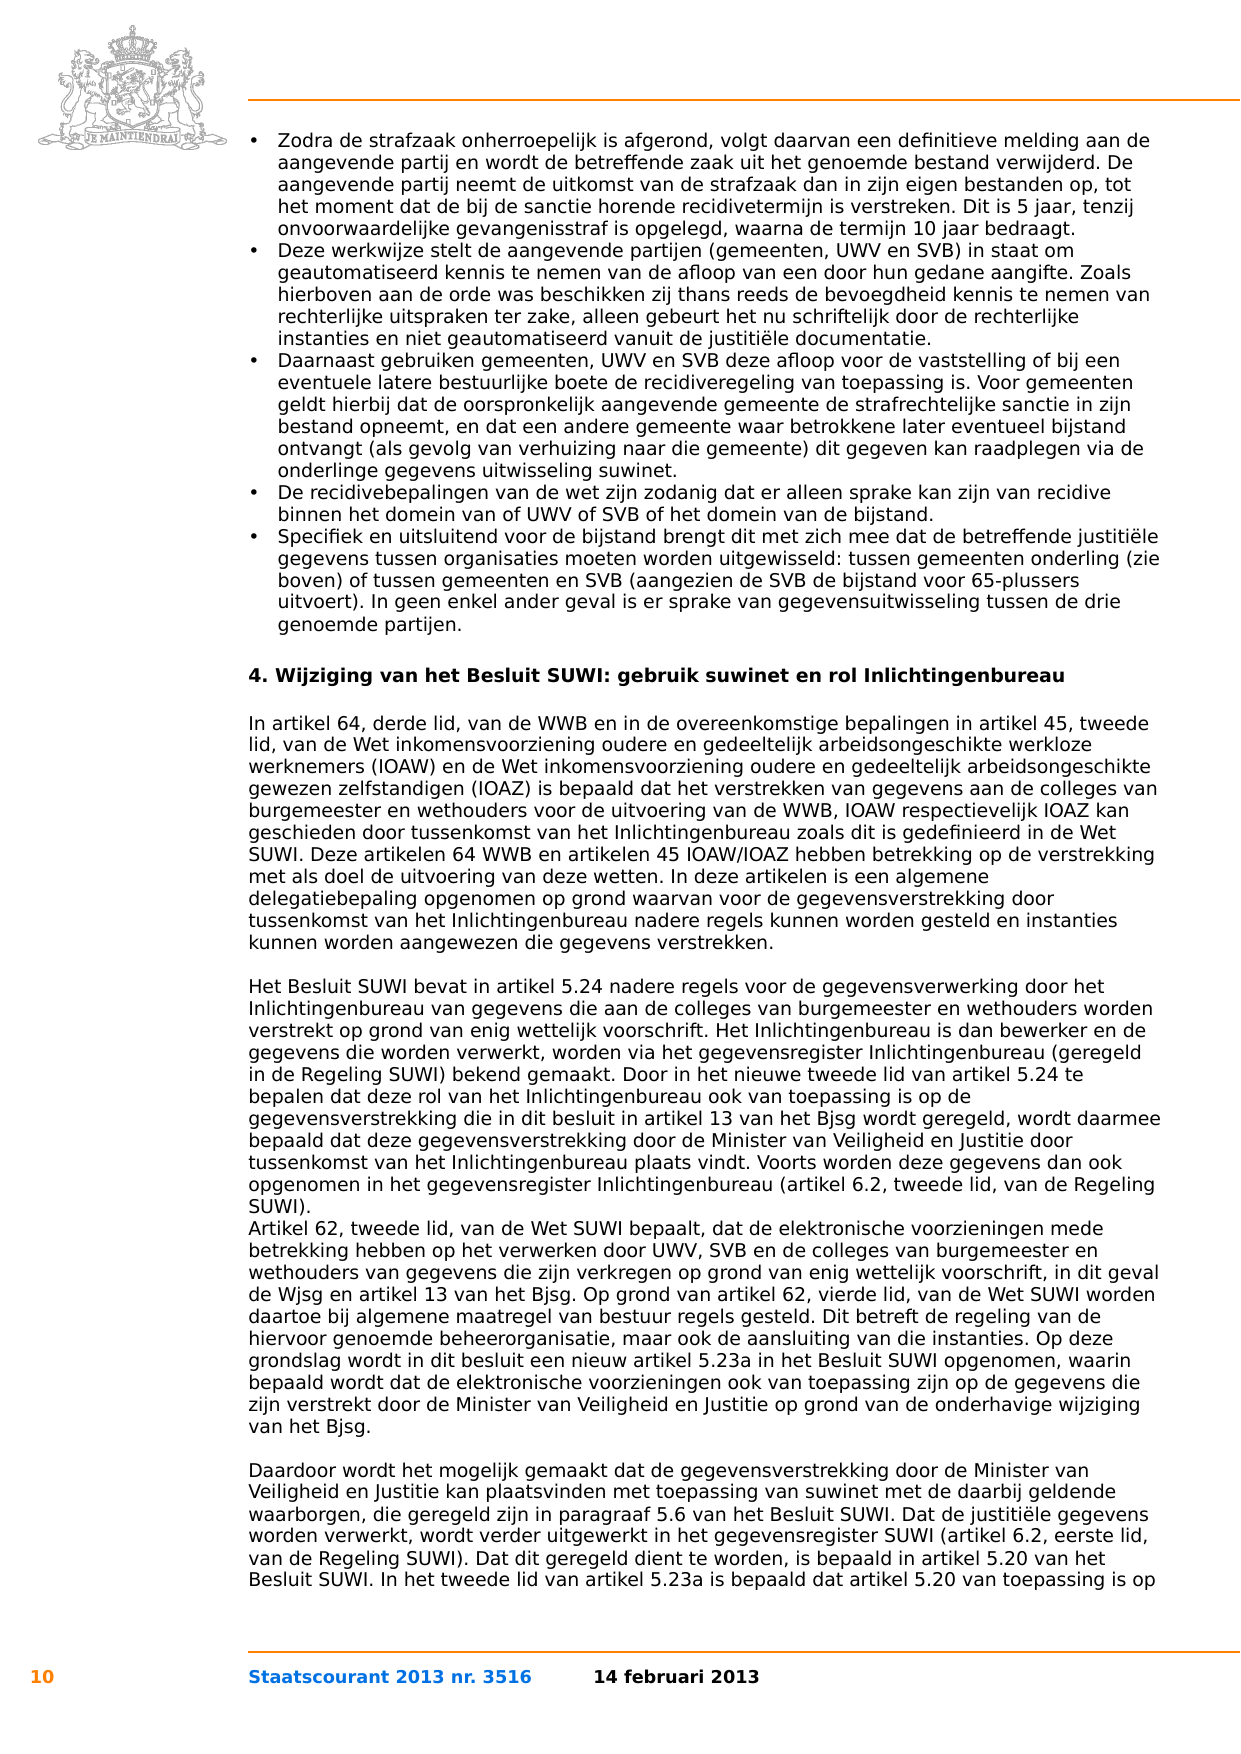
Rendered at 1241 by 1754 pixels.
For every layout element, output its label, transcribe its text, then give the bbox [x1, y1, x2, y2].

text Het Besluit SUWI bevat in artikel 5.24 nadere regels voor de gegevensverwerking door het Inlichtingenbureau van gegevens die aan de colleges van burgemeester en wethouders worden verstrekt op grond van enig wettelijk voorschrift. Het Inlichtingenbureau is dan bewerker en de gegevens die worden verwerkt, worden via het gegevensregister Inlichtingenbureau (geregeld in de Regeling SUWI) bekend gemaakt. Door in het nieuwe tweede lid van artikel 5.24 te bepalen dat deze rol van het Inlichtingenbureau ook van toepassing is op de gegevensverstrekking die in dit besluit in artikel 13 van het Bjsg wordt geregeld, wordt daarmee bepaald dat deze gegevensverstrekking door de Minister van Veiligheid en Justitie door tussenkomst van het Inlichtingenbureau plaats vindt. Voorts worden deze gegevens dan ook opgenomen in het gegevensregister Inlichtingenbureau (artikel 6.2, tweede lid, van de Regeling SUWI). [248, 976, 1163, 1218]
text In artikel 64, derde lid, van de WWB en in de overeenkomstige bepalingen in artikel 45, tweede lid, van de Wet inkomensvoorziening oudere en gedeeltelijk arbeidsongeschikte werkloze werknemers (IOAW) en de Wet inkomensvoorziening oudere en gedeeltelijk arbeidsongeschikte gewezen zelfstandigen (IOAZ) is bepaald dat het verstrekken van gegevens aan de colleges van burgemeester en wethouders voor de uitvoering van de WWB, IOAW respectievelijk IOAZ kan geschieden door tussenkomst van het Inlichtingenbureau zoals dit is gedefinieerd in de Wet SUWI. Deze artikelen 64 WWB en artikelen 45 IOAW/IOAZ hebben betrekking op de verstrekking met als doel de uitvoering van deze wetten. In deze artikelen is een algemene delegatiebepaling opgenomen op grond waarvan voor de gegevensverstrekking door tussenkomst van het Inlichtingenbureau nadere regels kunnen worden gesteld en instanties kunnen worden aangewezen die gegevens verstrekken. [248, 712, 1163, 954]
text • De recidivebepalingen van de wet zijn zodanig dat er alleen sprake kan zijn van recidive binnen het domein van of UWV of SVB of het domein van de bijstand. [248, 482, 1163, 526]
picture [38, 25, 227, 150]
text • Daarnaast gebruiken gemeenten, UWV en SVB deze afloop voor de vaststelling of bij een eventuele latere bestuurlijke boete de recidiveregeling van toepassing is. Voor gemeenten geldt hierbij dat de oorspronkelijk aangevende gemeente de strafrechtelijke sanctie in zijn bestand opneemt, en dat een andere gemeente waar betrokkene later eventueel bijstand ontvangt (als gevolg van verhuizing naar die gemeente) dit gegeven kan raadplegen via de onderlinge gegevens uitwisseling suwinet. [248, 350, 1163, 482]
text • Deze werkwijze stelt de aangevende partijen (gemeenten, UWV en SVB) in staat om geautomatiseerd kennis te nemen van de afloop van een door hun gedane aangifte. Zoals hierboven aan de orde was beschikken zij thans reeds de bevoegdheid kennis te nemen van rechterlijke uitspraken ter zake, alleen gebeurt het nu schriftelijk door de rechterlijke instanties en niet geautomatiseerd vanuit de justitiële documentatie. [248, 240, 1163, 350]
text Daardoor wordt het mogelijk gemaakt dat de gegevensverstrekking door de Minister van Veiligheid en Justitie kan plaatsvinden met toepassing van suwinet met de daarbij geldende waarborgen, die geregeld zijn in paragraaf 5.6 van het Besluit SUWI. Dat de justitiële gegevens worden verwerkt, wordt verder uitgewerkt in het gegevensregister SUWI (artikel 6.2, eerste lid, van de Regeling SUWI). Dat dit geregeld dient te worden, is bepaald in artikel 5.20 van het Besluit SUWI. In het tweede lid van artikel 5.23a is bepaald dat artikel 5.20 van toepassing is op [248, 1459, 1163, 1591]
text Artikel 62, tweede lid, van de Wet SUWI bepaalt, dat de elektronische voorzieningen mede betrekking hebben op het verwerken door UWV, SVB en de colleges van burgemeester en wethouders van gegevens die zijn verkregen op grond van enig wettelijk voorschrift, in dit geval de Wjsg en artikel 13 van het Bjsg. Op grond van artikel 62, vierde lid, van de Wet SUWI worden daartoe bij algemene maatregel van bestuur regels gesteld. Dit betreft de regeling van de hiervoor genoemde beheerorganisatie, maar ook de aansluiting van die instanties. Op deze grondslag wordt in dit besluit een nieuw artikel 5.23a in het Besluit SUWI opgenomen, waarin bepaald wordt dat de elektronische voorzieningen ook van toepassing zijn op de gegevens die zijn verstrekt door de Minister van Veiligheid en Justitie op grond van de onderhavige wijziging van het Bjsg. [248, 1218, 1163, 1438]
subtitle 4. Wijziging van het Besluit SUWI: gebruik suwinet en rol Inlichtingenbureau [248, 665, 1163, 687]
text • Specifiek en uitsluitend voor de bijstand brengt dit met zich mee dat de betreffende justitiële gegevens tussen organisaties moeten worden uitgewisseld: tussen gemeenten onderling (zie boven) of tussen gemeenten en SVB (aangezien de SVB de bijstand voor 65-plussers uitvoert). In geen enkel ander geval is er sprake van gegevensuitwisseling tussen de drie genoemde partijen. [248, 526, 1163, 635]
text • Zodra de strafzaak onherroepelijk is afgerond, volgt daarvan een definitieve melding aan de aangevende partij en wordt de betreffende zaak uit het genoemde bestand verwijderd. De aangevende partij neemt de uitkomst van de strafzaak dan in zijn eigen bestanden op, tot het moment dat de bij de sanctie horende recidivetermijn is verstreken. Dit is 5 jaar, tenzij onvoorwaardelijke gevangenisstraf is opgelegd, waarna de termijn 10 jaar bedraagt. [248, 130, 1163, 240]
